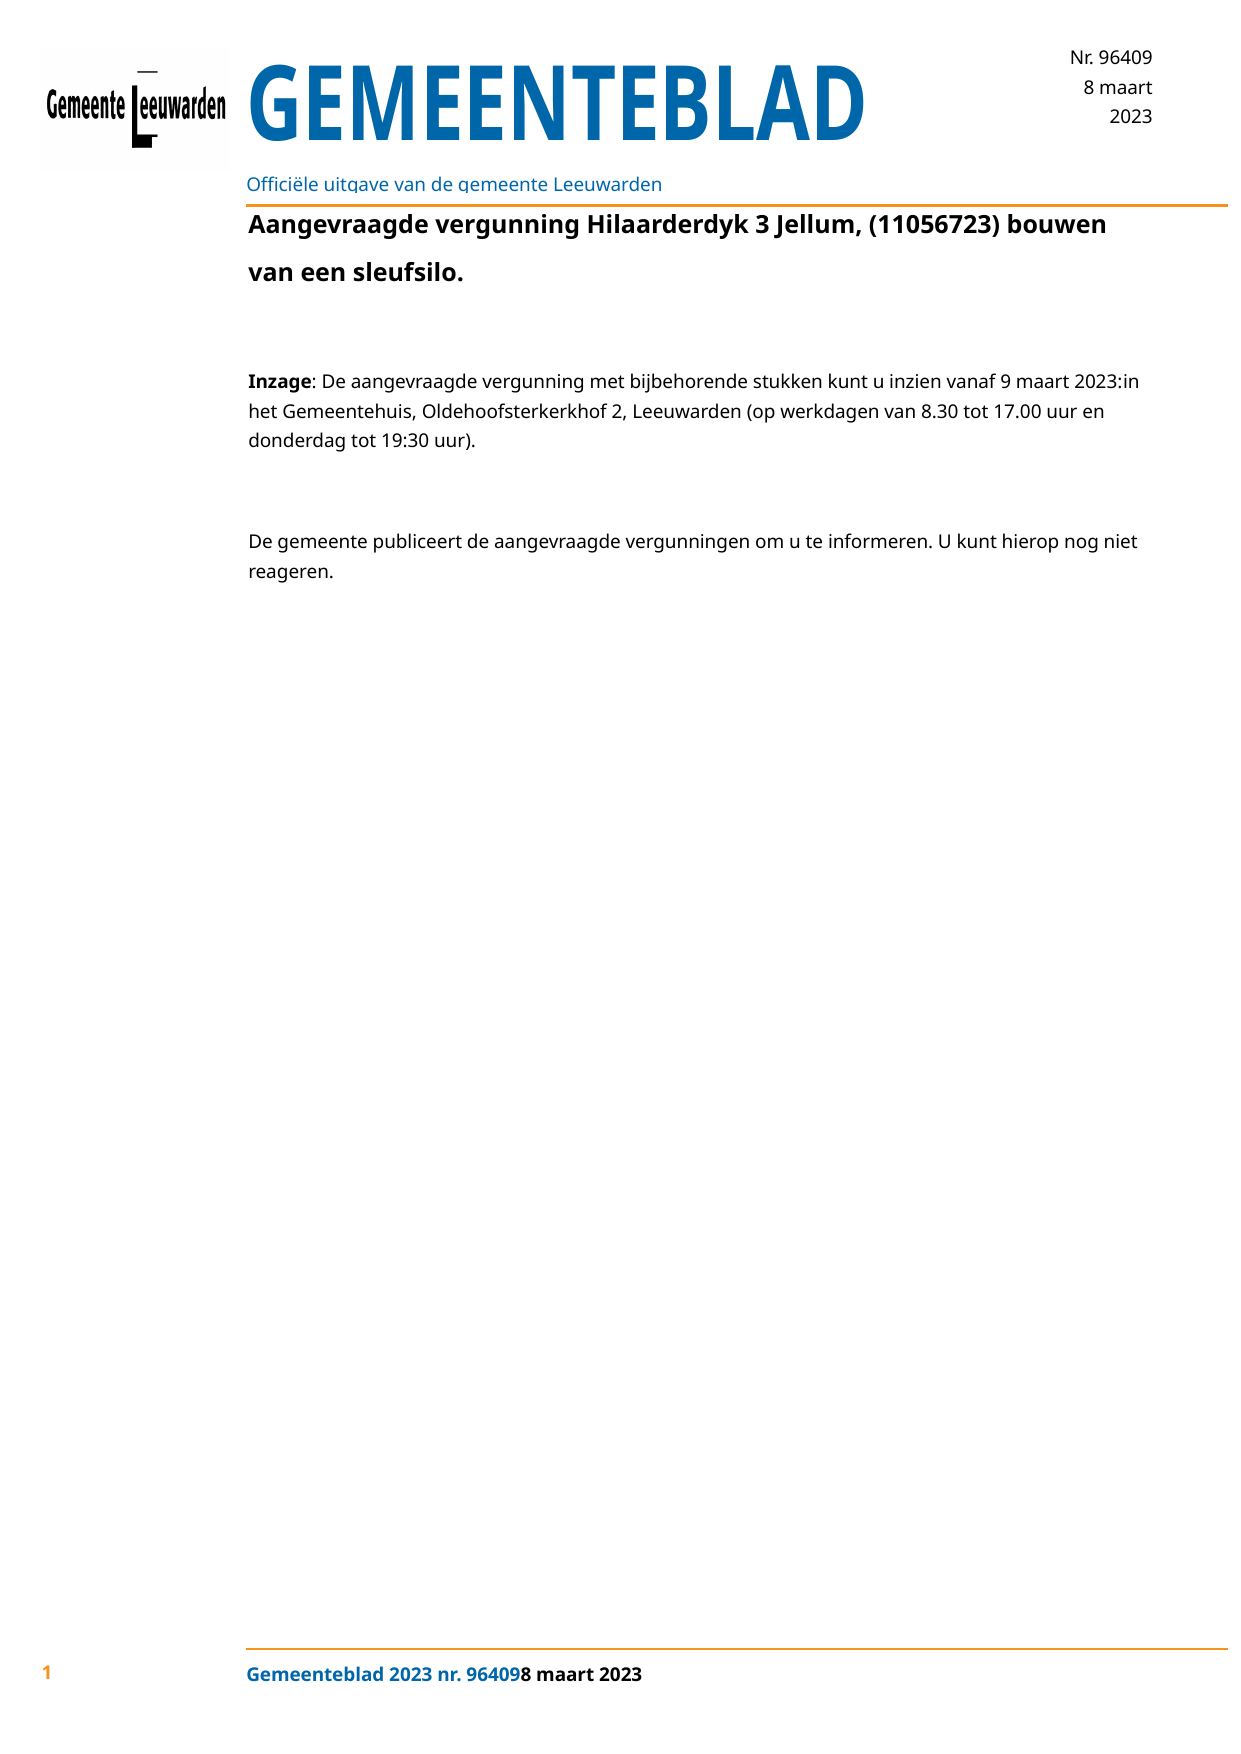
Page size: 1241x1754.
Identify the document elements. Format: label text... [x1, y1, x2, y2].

text De gemeente publiceert de aangevraagde vergunningen om u te informeren. U kunt hierop nog niet reageren. [248, 528, 1152, 584]
picture [41, 47, 231, 172]
text Aangevraagde vergunning Hilaarderdyk 3 Jellum, (11056723) bouwen van een sleufsilo. [248, 207, 1152, 288]
text Inzage: De aangevraagde vergunning met bijbehorende stukken kunt u inzien vanaf 9 maart 2023:in het Gemeentehuis, Oldehoofsterkerkhof 2, Leeuwarden (op werkdagen van 8.30 tot 17.00 uur en donderdag tot 19:30 uur). [248, 368, 1152, 453]
